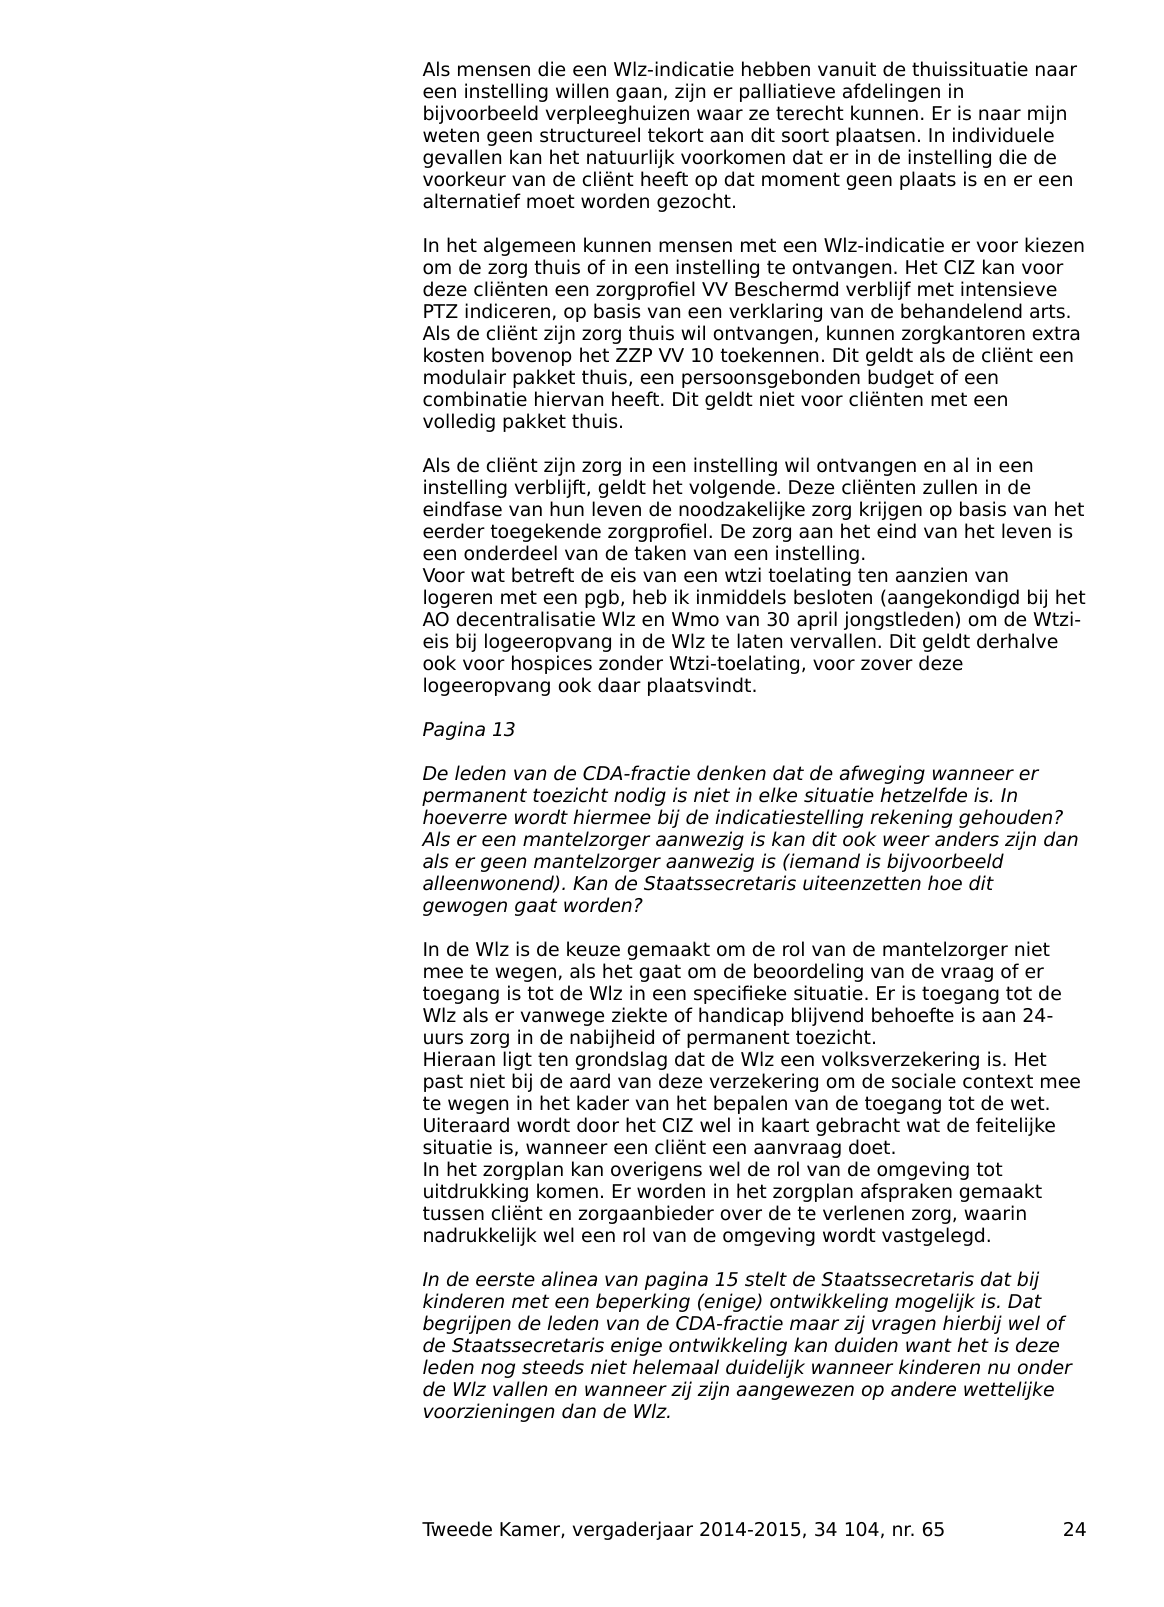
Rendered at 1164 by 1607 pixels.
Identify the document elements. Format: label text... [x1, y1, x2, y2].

text In het algemeen kunnen mensen met een Wlz-indicatie er voor kiezen om de zorg thuis of in een instelling te ontvangen. Het CIZ kan voor deze cliënten een zorgprofiel VV Beschermd verblijf met intensieve PTZ indiceren, op basis van een verklaring van de behandelend arts. Als de cliënt zijn zorg thuis wil ontvangen, kunnen zorgkantoren extra kosten bovenop het ZZP VV 10 toekennen. Dit geldt als de cliënt een modulair pakket thuis, een persoonsgebonden budget of een combinatie hiervan heeft. Dit geldt niet voor cliënten met een volledig pakket thuis. [422, 235, 1087, 433]
subtitle Pagina 13 [422, 719, 1087, 741]
text Voor wat betreft de eis van een wtzi toelating ten aanzien van logeren met een pgb, heb ik inmiddels besloten (aangekondigd bij het AO decentralisatie Wlz en Wmo van 30 april jongstleden) om de Wtzi-eis bij logeeropvang in de Wlz te laten vervallen. Dit geldt derhalve ook voor hospices zonder Wtzi-toelating, voor zover deze logeeropvang ook daar plaatsvindt. [422, 565, 1087, 697]
text Hieraan ligt ten grondslag dat de Wlz een volksverzekering is. Het past niet bij de aard van deze verzekering om de sociale context mee te wegen in het kader van het bepalen van de toegang tot de wet. Uiteraard wordt door het CIZ wel in kaart gebracht wat de feitelijke situatie is, wanneer een cliënt een aanvraag doet. [422, 1049, 1087, 1159]
text In de eerste alinea van pagina 15 stelt de Staatssecretaris dat bij kinderen met een beperking (enige) ontwikkeling mogelijk is. Dat begrijpen de leden van de CDA-fractie maar zij vragen hierbij wel of de Staatssecretaris enige ontwikkeling kan duiden want het is deze leden nog steeds niet helemaal duidelijk wanneer kinderen nu onder de Wlz vallen en wanneer zij zijn aangewezen op andere wettelijke voorzieningen dan de Wlz. [422, 1269, 1087, 1423]
text In de Wlz is de keuze gemaakt om de rol van de mantelzorger niet mee te wegen, als het gaat om de beoordeling van de vraag of er toegang is tot de Wlz in een specifieke situatie. Er is toegang tot de Wlz als er vanwege ziekte of handicap blijvend behoefte is aan 24-uurs zorg in de nabijheid of permanent toezicht. [422, 939, 1087, 1049]
text In het zorgplan kan overigens wel de rol van de omgeving tot uitdrukking komen. Er worden in het zorgplan afspraken gemaakt tussen cliënt en zorgaanbieder over de te verlenen zorg, waarin nadrukkelijk wel een rol van de omgeving wordt vastgelegd. [422, 1159, 1087, 1247]
text Als mensen die een Wlz-indicatie hebben vanuit de thuissituatie naar een instelling willen gaan, zijn er palliatieve afdelingen in bijvoorbeeld verpleeghuizen waar ze terecht kunnen. Er is naar mijn weten geen structureel tekort aan dit soort plaatsen. In individuele gevallen kan het natuurlijk voorkomen dat er in de instelling die de voorkeur van de cliënt heeft op dat moment geen plaats is en er een alternatief moet worden gezocht. [422, 59, 1087, 213]
text Als de cliënt zijn zorg in een instelling wil ontvangen en al in een instelling verblijft, geldt het volgende. Deze cliënten zullen in de eindfase van hun leven de noodzakelijke zorg krijgen op basis van het eerder toegekende zorgprofiel. De zorg aan het eind van het leven is een onderdeel van de taken van een instelling. [422, 455, 1087, 565]
text De leden van de CDA-fractie denken dat de afweging wanneer er permanent toezicht nodig is niet in elke situatie hetzelfde is. In hoeverre wordt hiermee bij de indicatiestelling rekening gehouden? Als er een mantelzorger aanwezig is kan dit ook weer anders zijn dan als er geen mantelzorger aanwezig is (iemand is bijvoorbeeld alleenwonend). Kan de Staatssecretaris uiteenzetten hoe dit gewogen gaat worden? [422, 763, 1087, 917]
